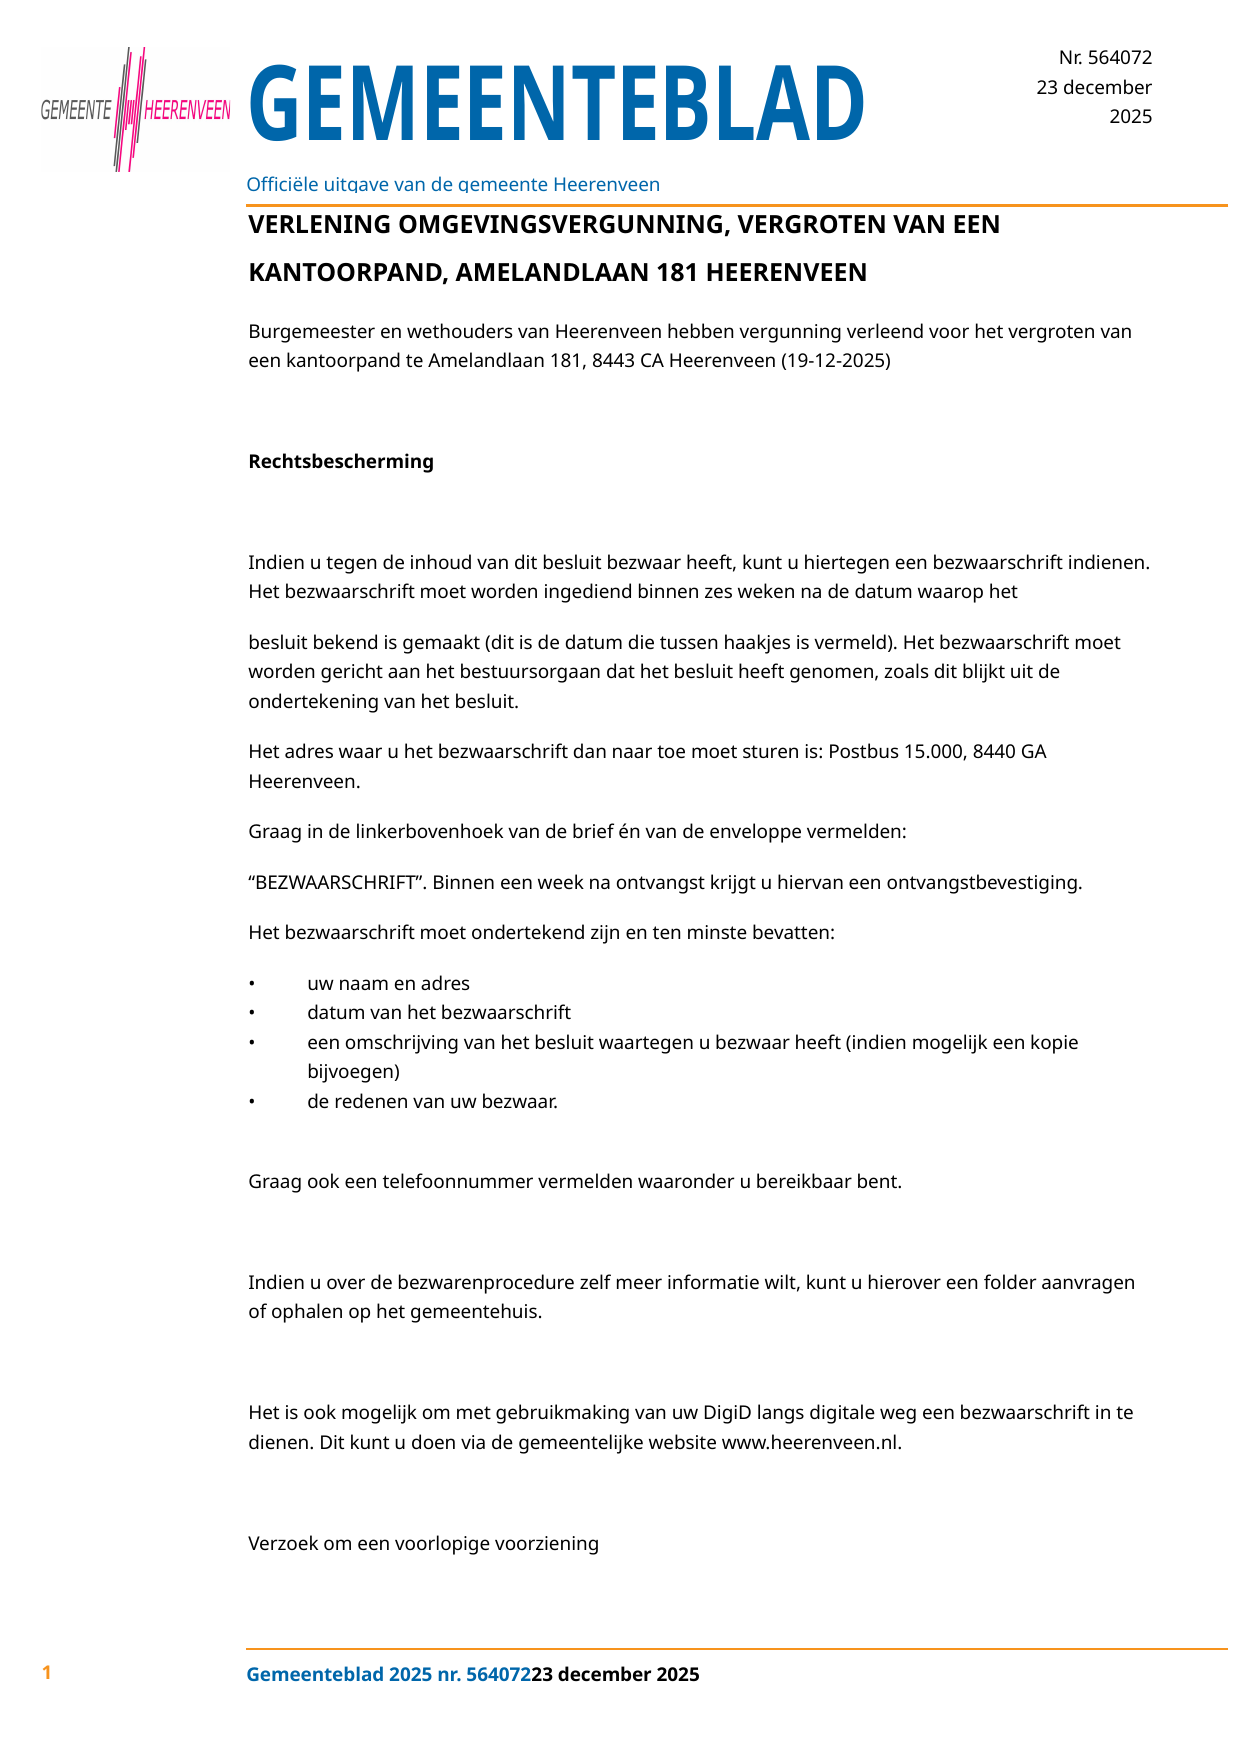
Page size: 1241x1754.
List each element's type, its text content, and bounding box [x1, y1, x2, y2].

text Rechtsbescherming [248, 448, 1152, 474]
text Het adres waar u het bezwaarschrift dan naar toe moet sturen is: Postbus 15.000, 8440 GA Heerenveen. [248, 739, 1152, 794]
text Het bezwaarschrift moet ondertekend zijn en ten minste bevatten: [248, 919, 1152, 945]
list uw naam en adres [248, 970, 1152, 996]
picture [41, 47, 231, 172]
list datum van het bezwaarschrift [248, 999, 1152, 1025]
list een omschrijving van het besluit waartegen u bezwaar heeft (indien mogelijk een kopie bijvoegen) [248, 1029, 1152, 1084]
list de redenen van uw bezwaar. [248, 1088, 1152, 1114]
text “BEZWAARSCHRIFT”. Binnen een week na ontvangst krijgt u hiervan een ontvangstbevestiging. [248, 869, 1152, 895]
text Graag ook een telefoonnummer vermelden waaronder u bereikbaar bent. [248, 1168, 1152, 1194]
text Indien u over de bezwarenprocedure zelf meer informatie wilt, kunt u hierover een folder aanvragen of ophalen op het gemeentehuis. [248, 1269, 1152, 1324]
text Verzoek om een voorlopige voorziening [248, 1530, 1152, 1556]
text besluit bekend is gemaakt (dit is de datum die tussen haakjes is vermeld). Het bezwaarschrift moet worden gericht aan het bestuursorgaan dat het besluit heeft genomen, zoals dit blijkt uit de ondertekening van het besluit. [248, 629, 1152, 714]
text Het is ook mogelijk om met gebruikmaking van uw DigiD langs digitale weg een bezwaarschrift in te dienen. Dit kunt u doen via de gemeentelijke website www.heerenveen.nl. [248, 1399, 1152, 1455]
text VERLENING OMGEVINGSVERGUNNING, VERGROTEN VAN EEN KANTOORPAND, AMELANDLAAN 181 HEERENVEEN [248, 207, 1152, 288]
text Burgemeester en wethouders van Heerenveen hebben vergunning verleend voor het vergroten van een kantoorpand te Amelandlaan 181, 8443 CA Heerenveen (19-12-2025) [248, 318, 1152, 373]
text Graag in de linkerbovenhoek van de brief én van de enveloppe vermelden: [248, 819, 1152, 844]
text Indien u tegen de inhoud van dit besluit bezwaar heeft, kunt u hiertegen een bezwaarschrift indienen. Het bezwaarschrift moet worden ingediend binnen zes weken na de datum waarop het [248, 549, 1152, 604]
